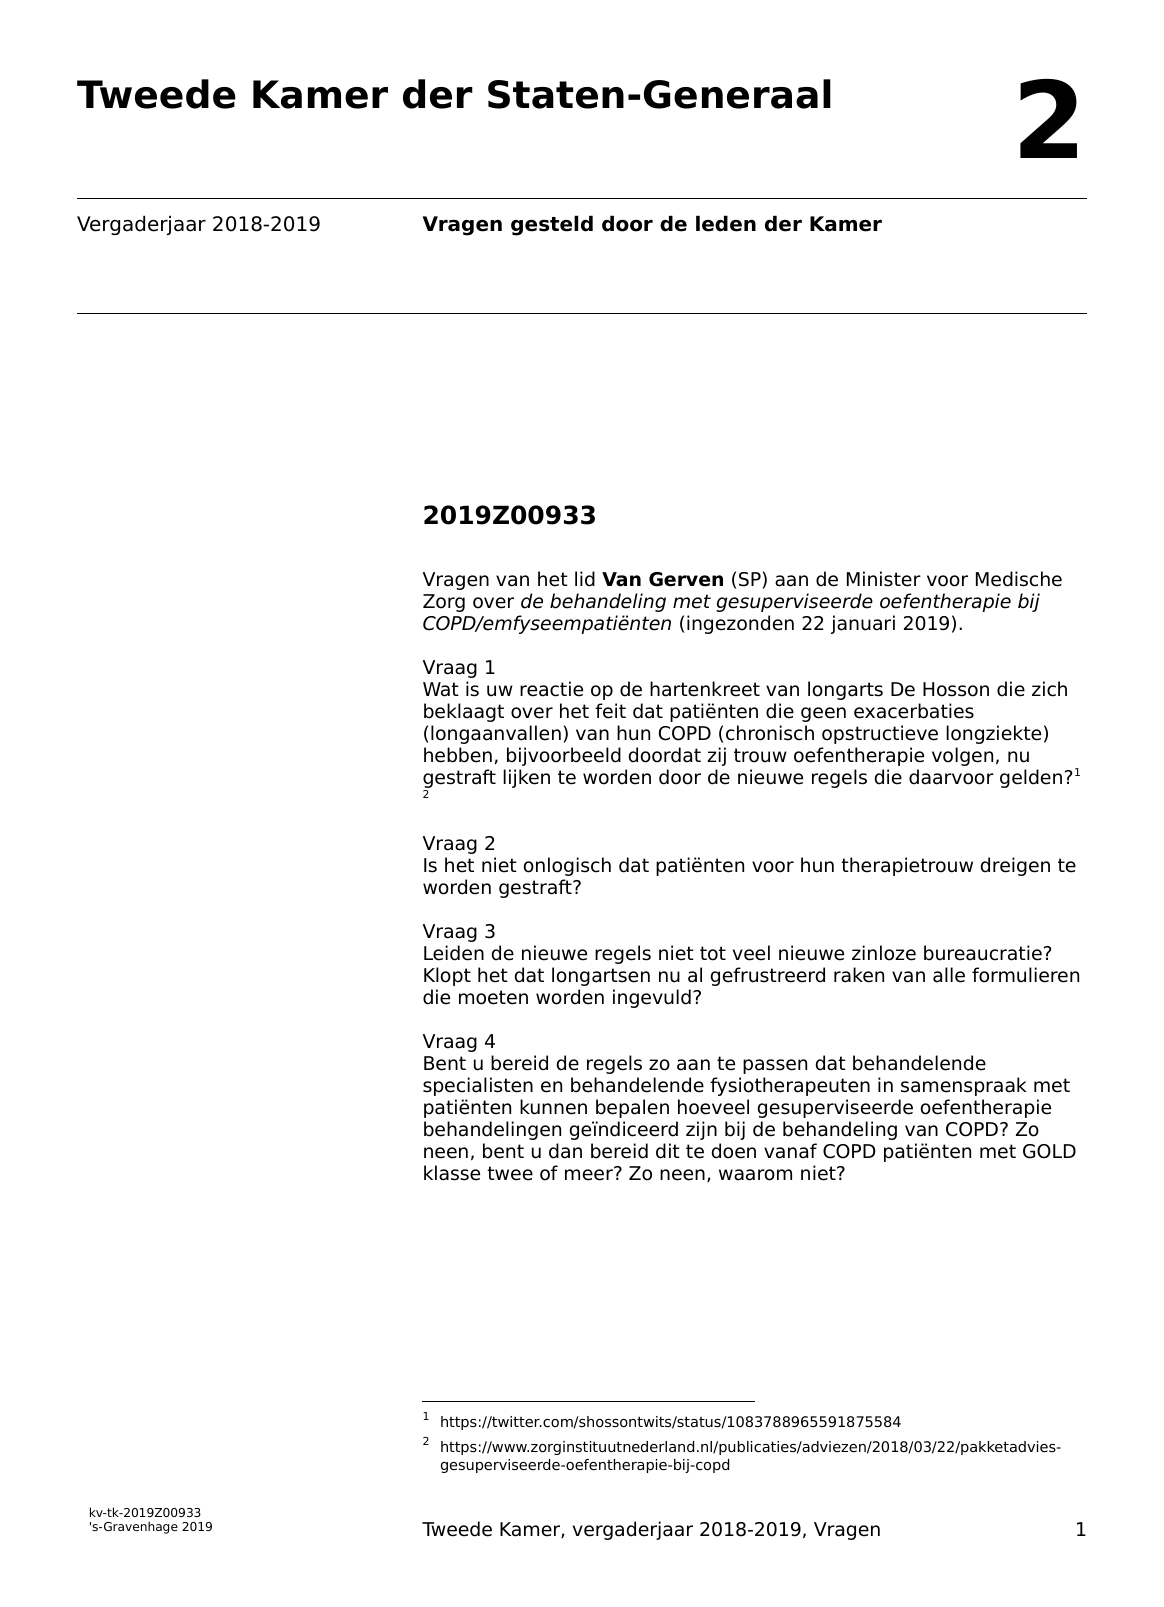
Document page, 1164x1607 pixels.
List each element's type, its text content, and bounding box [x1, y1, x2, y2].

text 's-Gravenhage 2019 [88, 1520, 323, 1534]
text Vragen van het lid Van Gerven (SP) aan de Minister voor Medische Zorg over de behandeling met gesuperviseerde oefentherapie bij COPD/emfyseempatiënten (ingezonden 22 januari 2019). [422, 569, 1087, 635]
table_cell Vragen gesteld door de leden der Kamer [422, 199, 1087, 313]
table_header Tweede Kamer der Staten-Generaal [77, 59, 886, 198]
text Is het niet onlogisch dat patiënten voor hun therapietrouw dreigen te worden gestraft? [422, 855, 1087, 899]
text https://www.zorginstituutnederland.nl/publicaties/adviezen/2018/03/22/pakketadvies-gesuperviseerde-oefentherapie-bij-copd [422, 1435, 1087, 1474]
text Vraag 3 [422, 921, 1087, 943]
text 2019Z00933 [422, 501, 1087, 531]
table_cell Vergaderjaar 2018-2019 [77, 199, 422, 313]
text kv-tk-2019Z00933 [88, 1506, 323, 1520]
table_header 2 [886, 59, 1087, 198]
text Bent u bereid de regels zo aan te passen dat behandelende specialisten en behandelende fysiotherapeuten in samenspraak met patiënten kunnen bepalen hoeveel gesuperviseerde oefentherapie behandelingen geïndiceerd zijn bij de behandeling van COPD? Zo neen, bent u dan bereid dit te doen vanaf COPD patiënten met GOLD klasse twee of meer? Zo neen, waarom niet? [422, 1053, 1087, 1185]
text Vraag 1 [422, 657, 1087, 679]
text Wat is uw reactie op de hartenkreet van longarts De Hosson die zich beklaagt over het feit dat patiënten die geen exacerbaties (longaanvallen) van hun COPD (chronisch opstructieve longziekte) hebben, bijvoorbeeld doordat zij trouw oefentherapie volgen, nu gestraft lijken te worden door de nieuwe regels die daarvoor gelden? [422, 679, 1087, 811]
text Vraag 2 [422, 833, 1087, 855]
text Leiden de nieuwe regels niet tot veel nieuwe zinloze bureaucratie? Klopt het dat longartsen nu al gefrustreerd raken van alle formulieren die moeten worden ingevuld? [422, 943, 1087, 1009]
text Vraag 4 [422, 1031, 1087, 1053]
text https://twitter.com/shossontwits/status/1083788965591875584 [422, 1410, 1087, 1432]
